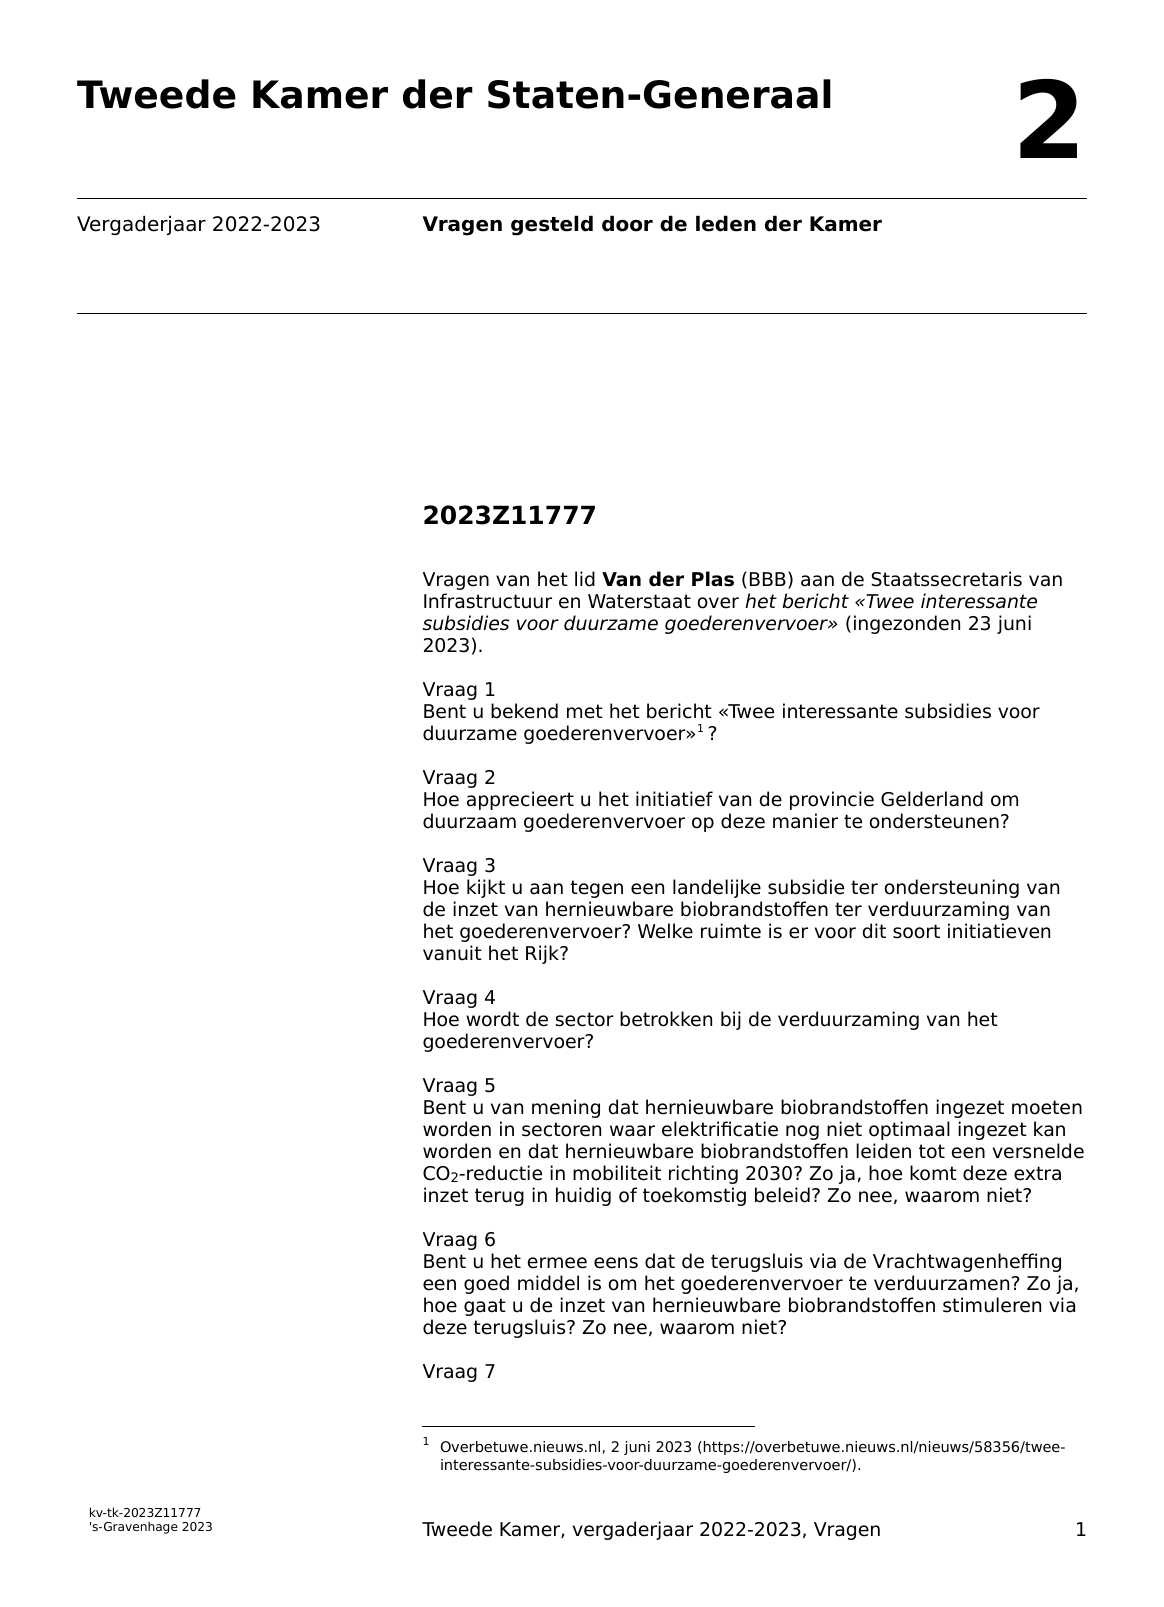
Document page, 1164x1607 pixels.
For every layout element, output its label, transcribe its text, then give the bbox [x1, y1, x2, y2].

text Vraag 6 [422, 1229, 1087, 1251]
table_header Tweede Kamer der Staten-Generaal [77, 59, 886, 198]
text Vraag 4 [422, 987, 1087, 1009]
table_cell Vragen gesteld door de leden der Kamer [422, 199, 1087, 313]
text Bent u bekend met het bericht «Twee interessante subsidies voor duurzame goederenvervoer»? [422, 701, 1087, 745]
text Bent u van mening dat hernieuwbare biobrandstoffen ingezet moeten worden in sectoren waar elektrificatie nog niet optimaal ingezet kan worden en dat hernieuwbare biobrandstoffen leiden tot een versnelde CO2-reductie in mobiliteit richting 2030? Zo ja, hoe komt deze extra inzet terug in huidig of toekomstig beleid? Zo nee, waarom niet? [422, 1097, 1087, 1207]
text Hoe kijkt u aan tegen een landelijke subsidie ter ondersteuning van de inzet van hernieuwbare biobrandstoffen ter verduurzaming van het goederenvervoer? Welke ruimte is er voor dit soort initiatieven vanuit het Rijk? [422, 877, 1087, 965]
text 's-Gravenhage 2023 [88, 1520, 323, 1534]
text Bent u het ermee eens dat de terugsluis via de Vrachtwagenheffing een goed middel is om het goederenvervoer te verduurzamen? Zo ja, hoe gaat u de inzet van hernieuwbare biobrandstoffen stimuleren via deze terugsluis? Zo nee, waarom niet? [422, 1251, 1087, 1339]
text Vragen van het lid Van der Plas (BBB) aan de Staatssecretaris van Infrastructuur en Waterstaat over het bericht «Twee interessante subsidies voor duurzame goederenvervoer» (ingezonden 23 juni 2023). [422, 569, 1087, 657]
text Vraag 1 [422, 679, 1087, 701]
text Vraag 3 [422, 855, 1087, 877]
text Hoe apprecieert u het initiatief van de provincie Gelderland om duurzaam goederenvervoer op deze manier te ondersteunen? [422, 789, 1087, 833]
text Hoe wordt de sector betrokken bij de verduurzaming van het goederenvervoer? [422, 1009, 1087, 1053]
text kv-tk-2023Z11777 [88, 1506, 323, 1520]
text Overbetuwe.nieuws.nl, 2 juni 2023 (https://overbetuwe.nieuws.nl/nieuws/58356/twee-interessante-subsidies-voor-duurzame-goederenvervoer/). [422, 1435, 1087, 1474]
table_header 2 [886, 59, 1087, 198]
table_cell Vergaderjaar 2022-2023 [77, 199, 422, 313]
text Vraag 5 [422, 1075, 1087, 1097]
text Vraag 2 [422, 767, 1087, 789]
text Vraag 7 [422, 1361, 1087, 1383]
text 2023Z11777 [422, 501, 1087, 531]
